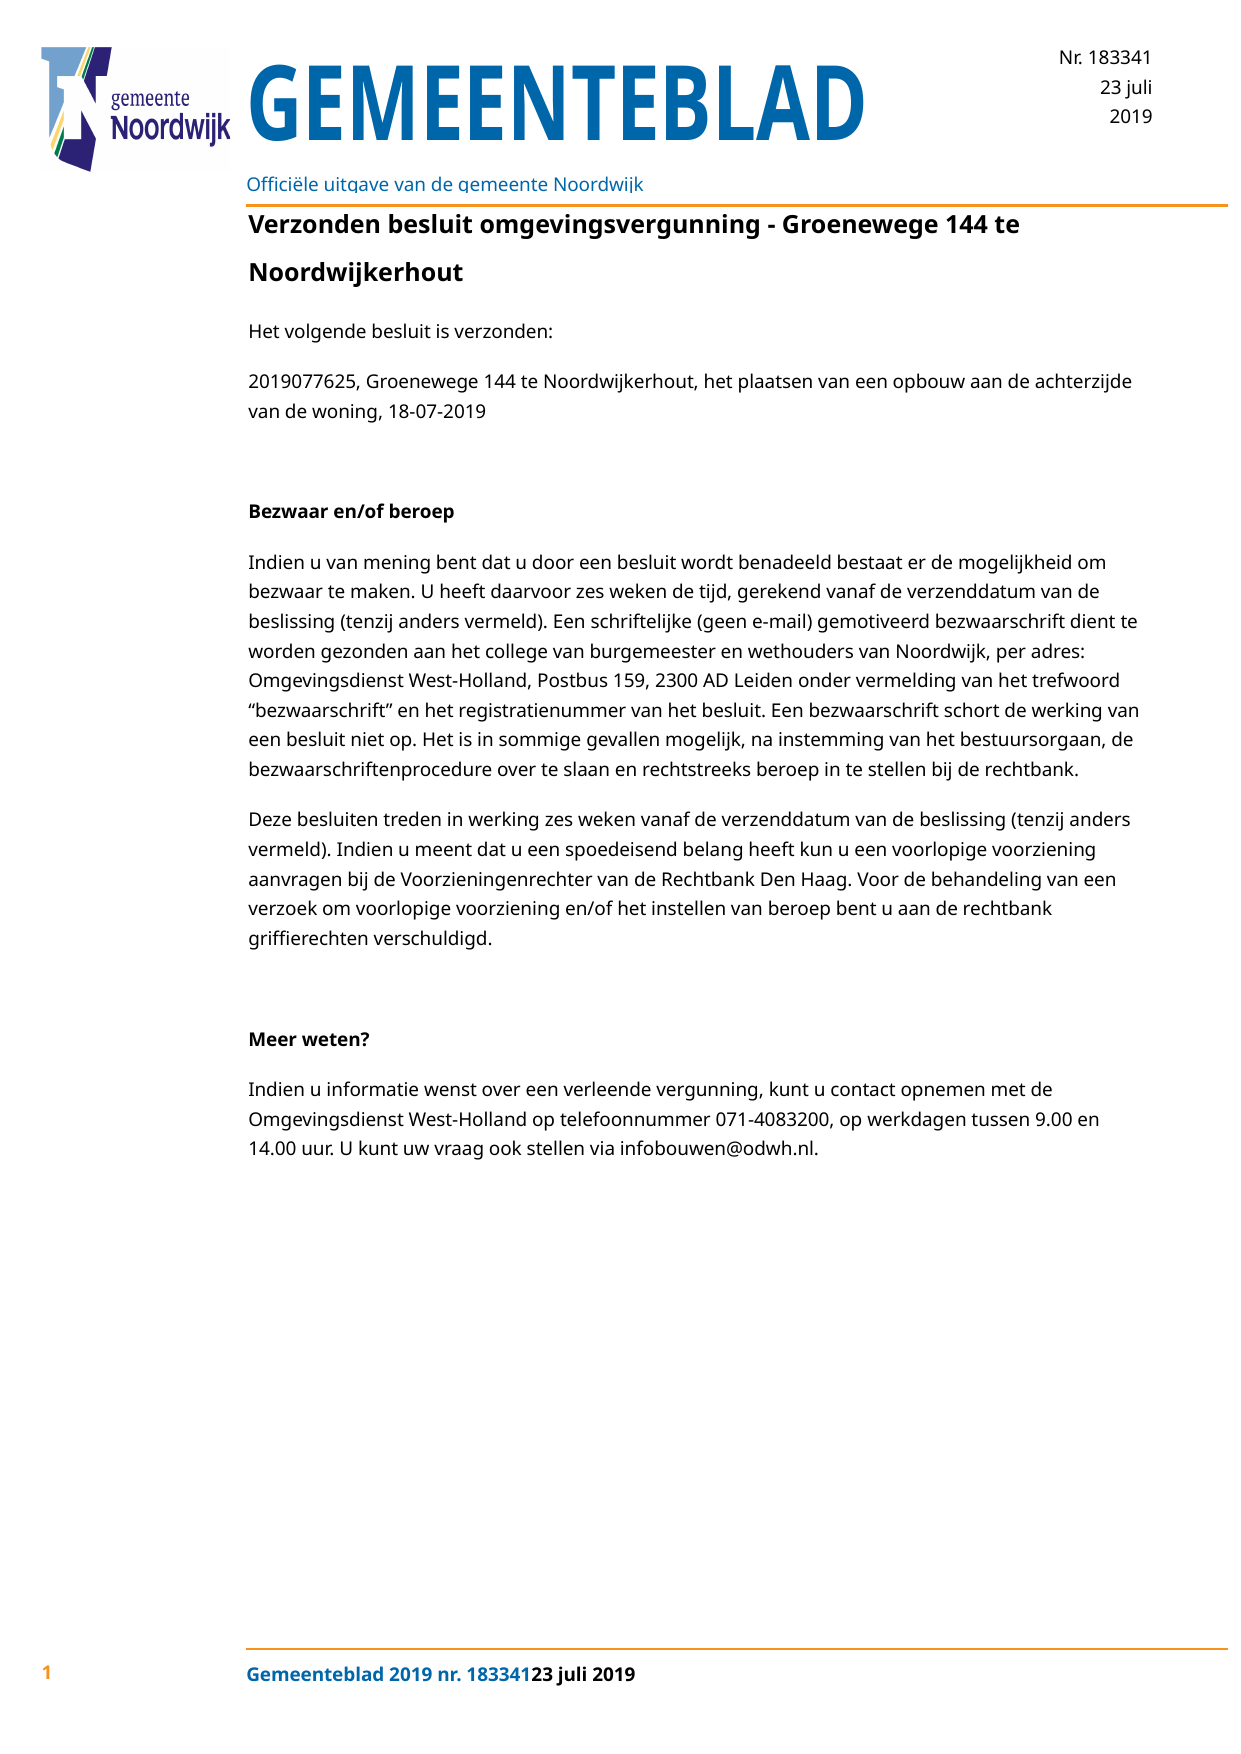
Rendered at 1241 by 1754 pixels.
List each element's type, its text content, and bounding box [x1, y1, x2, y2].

text Verzonden besluit omgevingsvergunning - Groenewege 144 te Noordwijkerhout [248, 207, 1152, 288]
text Indien u informatie wenst over een verleende vergunning, kunt u contact opnemen met de Omgevingsdienst West-Holland op telefoonnummer 071-4083200, op werkdagen tussen 9.00 en 14.00 uur. U kunt uw vraag ook stellen via infobouwen@odwh.nl. [248, 1076, 1152, 1161]
text Deze besluiten treden in werking zes weken vanaf de verzenddatum van de beslissing (tenzij anders vermeld). Indien u meent dat u een spoedeisend belang heeft kun u een voorlopige voorziening aanvragen bij de Voorzieningenrechter van de Rechtbank Den Haag. Voor de behandeling van een verzoek om voorlopige voorziening en/of het instellen van beroep bent u aan de rechtbank griffierechten verschuldigd. [248, 807, 1152, 951]
text Meer weten? [248, 1026, 1152, 1052]
text Bezwaar en/of beroep [248, 499, 1152, 524]
picture [41, 47, 231, 172]
text Het volgende besluit is verzonden: [248, 318, 1152, 344]
text 2019077625, Groenewege 144 te Noordwijkerhout, het plaatsen van een opbouw aan de achterzijde van de woning, 18-07-2019 [248, 368, 1152, 424]
text Indien u van mening bent dat u door een besluit wordt benadeeld bestaat er de mogelijkheid om bezwaar te maken. U heeft daarvoor zes weken de tijd, gerekend vanaf de verzenddatum van de beslissing (tenzij anders vermeld). Een schriftelijke (geen e-mail) gemotiveerd bezwaarschrift dient te worden gezonden aan het college van burgemeester en wethouders van Noordwijk, per adres: Omgevingsdienst West-Holland, Postbus 159, 2300 AD Leiden onder vermelding van het trefwoord “bezwaarschrift” en het registratienummer van het besluit. Een bezwaarschrift schort de werking van een besluit niet op. Het is in sommige gevallen mogelijk, na instemming van het bestuursorgaan, de bezwaarschriftenprocedure over te slaan en rechtstreeks beroep in te stellen bij de rechtbank. [248, 549, 1152, 782]
